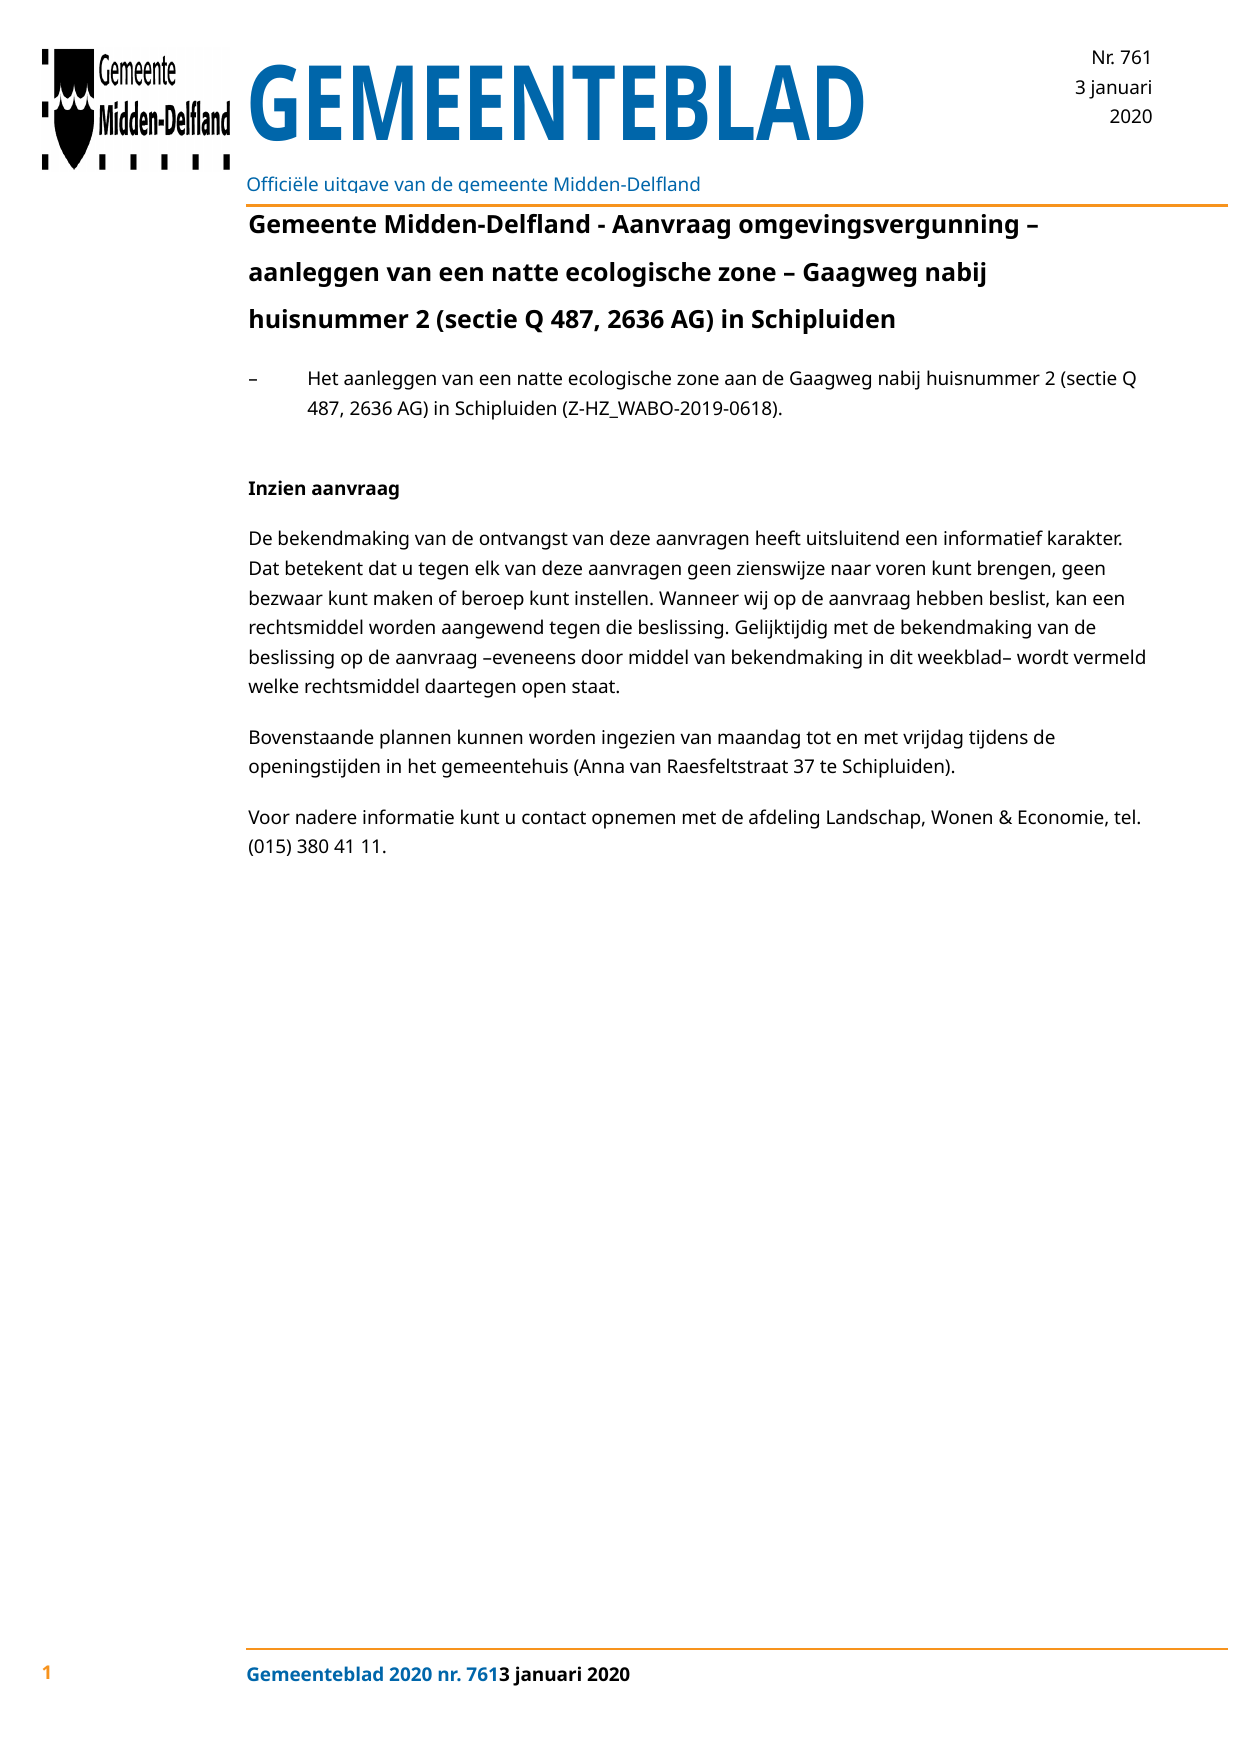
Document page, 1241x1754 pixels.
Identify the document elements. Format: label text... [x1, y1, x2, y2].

text Inzien aanvraag [248, 475, 1152, 501]
text Gemeente Midden-Delfland - Aanvraag omgevingsvergunning – aanleggen van een natte ecologische zone – Gaagweg nabij huisnummer 2 (sectie Q 487, 2636 AG) in Schipluiden [248, 207, 1152, 336]
text De bekendmaking van de ontvangst van deze aanvragen heeft uitsluitend een informatief karakter. Dat betekent dat u tegen elk van deze aanvragen geen zienswijze naar voren kunt brengen, geen bezwaar kunt maken of beroep kunt instellen. Wanneer wij op de aanvraag hebben beslist, kan een rechtsmiddel worden aangewend tegen die beslissing. Gelijktijdig met de bekendmaking van de beslissing op de aanvraag –eveneens door middel van bekendmaking in dit weekblad– wordt vermeld welke rechtsmiddel daartegen open staat. [248, 526, 1152, 699]
picture [41, 47, 231, 172]
text Bovenstaande plannen kunnen worden ingezien van maandag tot en met vrijdag tijdens de openingstijden in het gemeentehuis (Anna van Raesfeltstraat 37 te Schipluiden). [248, 724, 1152, 779]
text Voor nadere informatie kunt u contact opnemen met de afdeling Landschap, Wonen & Economie, tel. (015) 380 41 11. [248, 804, 1152, 859]
list Het aanleggen van een natte ecologische zone aan de Gaagweg nabij huisnummer 2 (sectie Q 487, 2636 AG) in Schipluiden (Z-HZ_WABO-2019-0618). [248, 366, 1152, 421]
